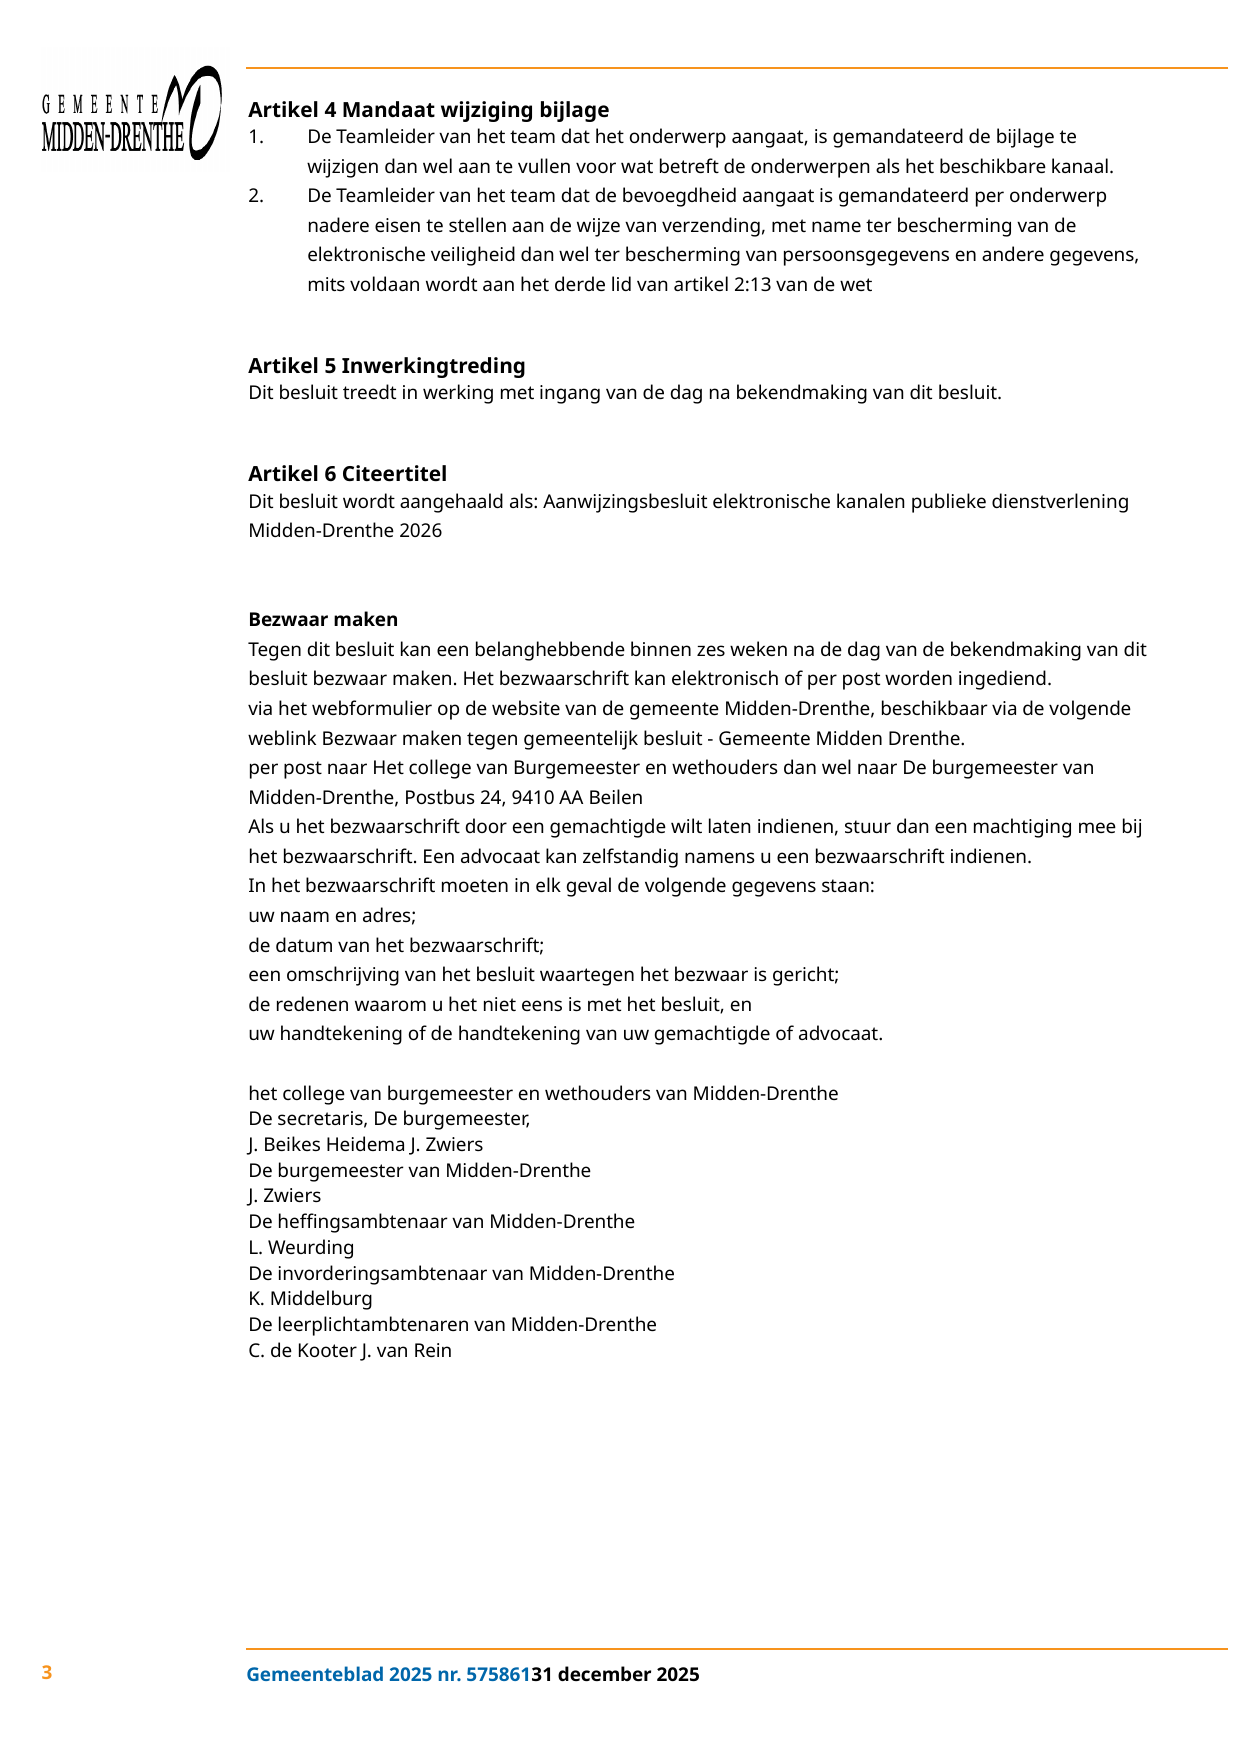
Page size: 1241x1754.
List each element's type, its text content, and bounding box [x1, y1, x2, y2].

text per post naar Het college van Burgemeester en wethouders dan wel naar De burgemeester van Midden-Drenthe, Postbus 24, 9410 AA Beilen [248, 754, 1152, 809]
text K. Middelburg [248, 1286, 1152, 1311]
text Dit besluit treedt in werking met ingang van de dag na bekendmaking van dit besluit. [248, 379, 1152, 405]
text uw handtekening of de handtekening van uw gemachtigde of advocaat. [248, 1021, 1152, 1046]
text Artikel 6 Citeertitel [248, 459, 1152, 488]
text de datum van het bezwaarschrift; [248, 932, 1152, 957]
text Artikel 5 Inwerkingtreding [248, 351, 1152, 379]
list De Teamleider van het team dat het onderwerp aangaat, is gemandateerd de bijlage te wijzigen dan wel aan te vullen voor wat betreft de onderwerpen als het beschikbare kanaal. [248, 123, 1152, 178]
text Artikel 4 Mandaat wijziging bijlage [248, 95, 1152, 123]
text J. Zwiers [248, 1183, 1152, 1208]
text een omschrijving van het besluit waartegen het bezwaar is gericht; [248, 961, 1152, 987]
text de redenen waarom u het niet eens is met het besluit, en [248, 991, 1152, 1017]
text C. de Kooter J. van Rein [248, 1337, 1152, 1363]
text De secretaris, De burgemeester, [248, 1105, 1152, 1131]
text L. Weurding [248, 1234, 1152, 1260]
text De heffingsambtenaar van Midden-Drenthe [248, 1208, 1152, 1234]
text De invorderingsambtenaar van Midden-Drenthe [248, 1260, 1152, 1286]
text uw naam en adres; [248, 902, 1152, 928]
list De Teamleider van het team dat de bevoegdheid aangaat is gemandateerd per onderwerp nadere eisen te stellen aan de wijze van verzending, met name ter bescherming van de elektronische veiligheid dan wel ter bescherming van persoonsgegevens en andere gegevens, mits voldaan wordt aan het derde lid van artikel 2:13 van de wet [248, 182, 1152, 297]
text J. Beikes Heidema J. Zwiers [248, 1131, 1152, 1157]
text Tegen dit besluit kan een belanghebbende binnen zes weken na de dag van de bekendmaking van dit besluit bezwaar maken. Het bezwaarschrift kan elektronisch of per post worden ingediend. [248, 636, 1152, 691]
text het college van burgemeester en wethouders van Midden-Drenthe [248, 1080, 1152, 1105]
text In het bezwaarschrift moeten in elk geval de volgende gegevens staan: [248, 873, 1152, 898]
text De leerplichtambtenaren van Midden-Drenthe [248, 1311, 1152, 1337]
text De burgemeester van Midden-Drenthe [248, 1157, 1152, 1183]
text via het webformulier op de website van de gemeente Midden-Drenthe, beschikbaar via de volgende weblink Bezwaar maken tegen gemeentelijk besluit - Gemeente Midden Drenthe. [248, 695, 1152, 750]
text Als u het bezwaarschrift door een gemachtigde wilt laten indienen, stuur dan een machtiging mee bij het bezwaarschrift. Een advocaat kan zelfstandig namens u een bezwaarschrift indienen. [248, 813, 1152, 869]
picture [41, 47, 231, 172]
text Bezwaar maken [248, 606, 1152, 632]
text Dit besluit wordt aangehaald als: Aanwijzingsbesluit elektronische kanalen publieke dienstverlening Midden-Drenthe 2026 [248, 488, 1152, 543]
